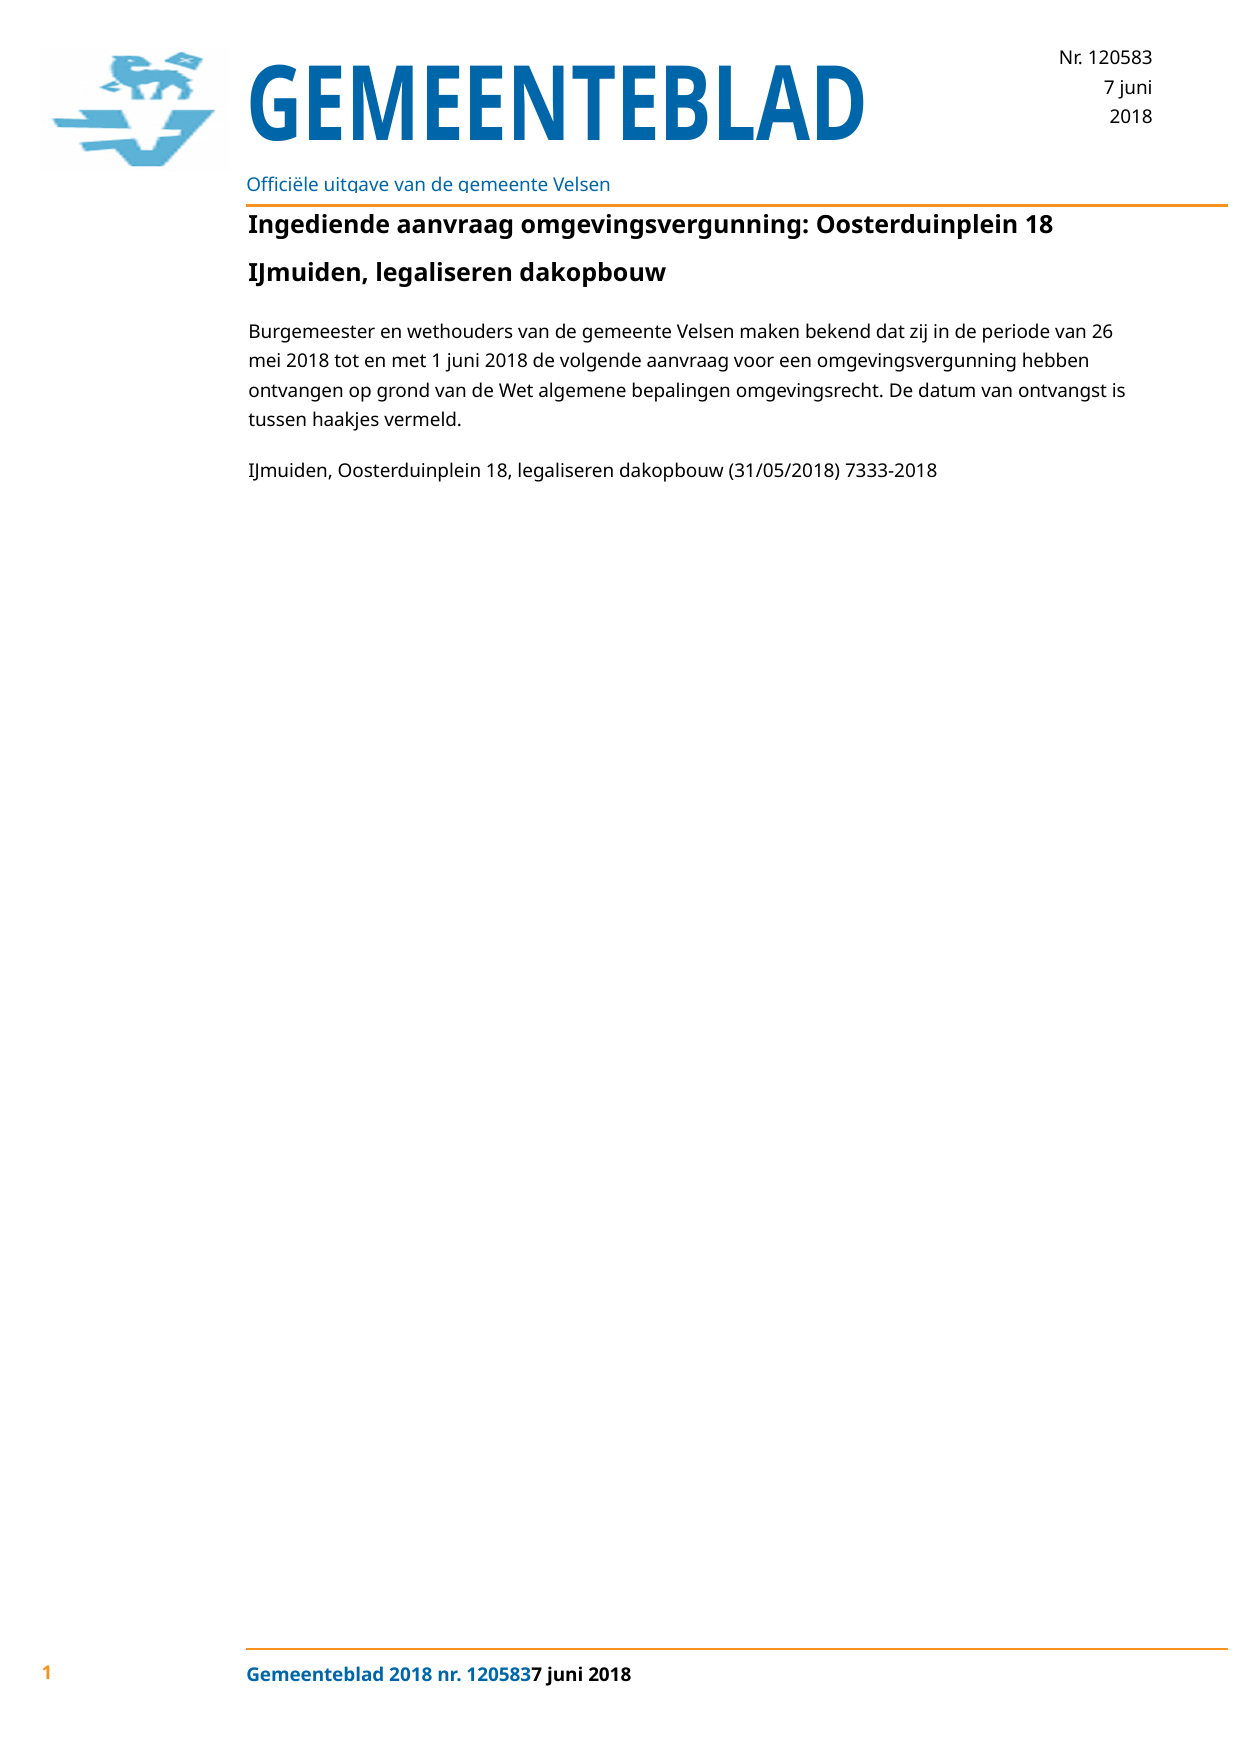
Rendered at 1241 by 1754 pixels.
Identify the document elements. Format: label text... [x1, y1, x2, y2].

text Burgemeester en wethouders van de gemeente Velsen maken bekend dat zij in de periode van 26 mei 2018 tot en met 1 juni 2018 de volgende aanvraag voor een omgevingsvergunning hebben ontvangen op grond van de Wet algemene bepalingen omgevingsrecht. De datum van ontvangst is tussen haakjes vermeld. [248, 318, 1152, 432]
picture [41, 47, 231, 172]
text IJmuiden, Oosterduinplein 18, legaliseren dakopbouw (31/05/2018) 7333-2018 [248, 457, 1152, 483]
text Ingediende aanvraag omgevingsvergunning: Oosterduinplein 18 IJmuiden, legaliseren dakopbouw [248, 207, 1152, 288]
